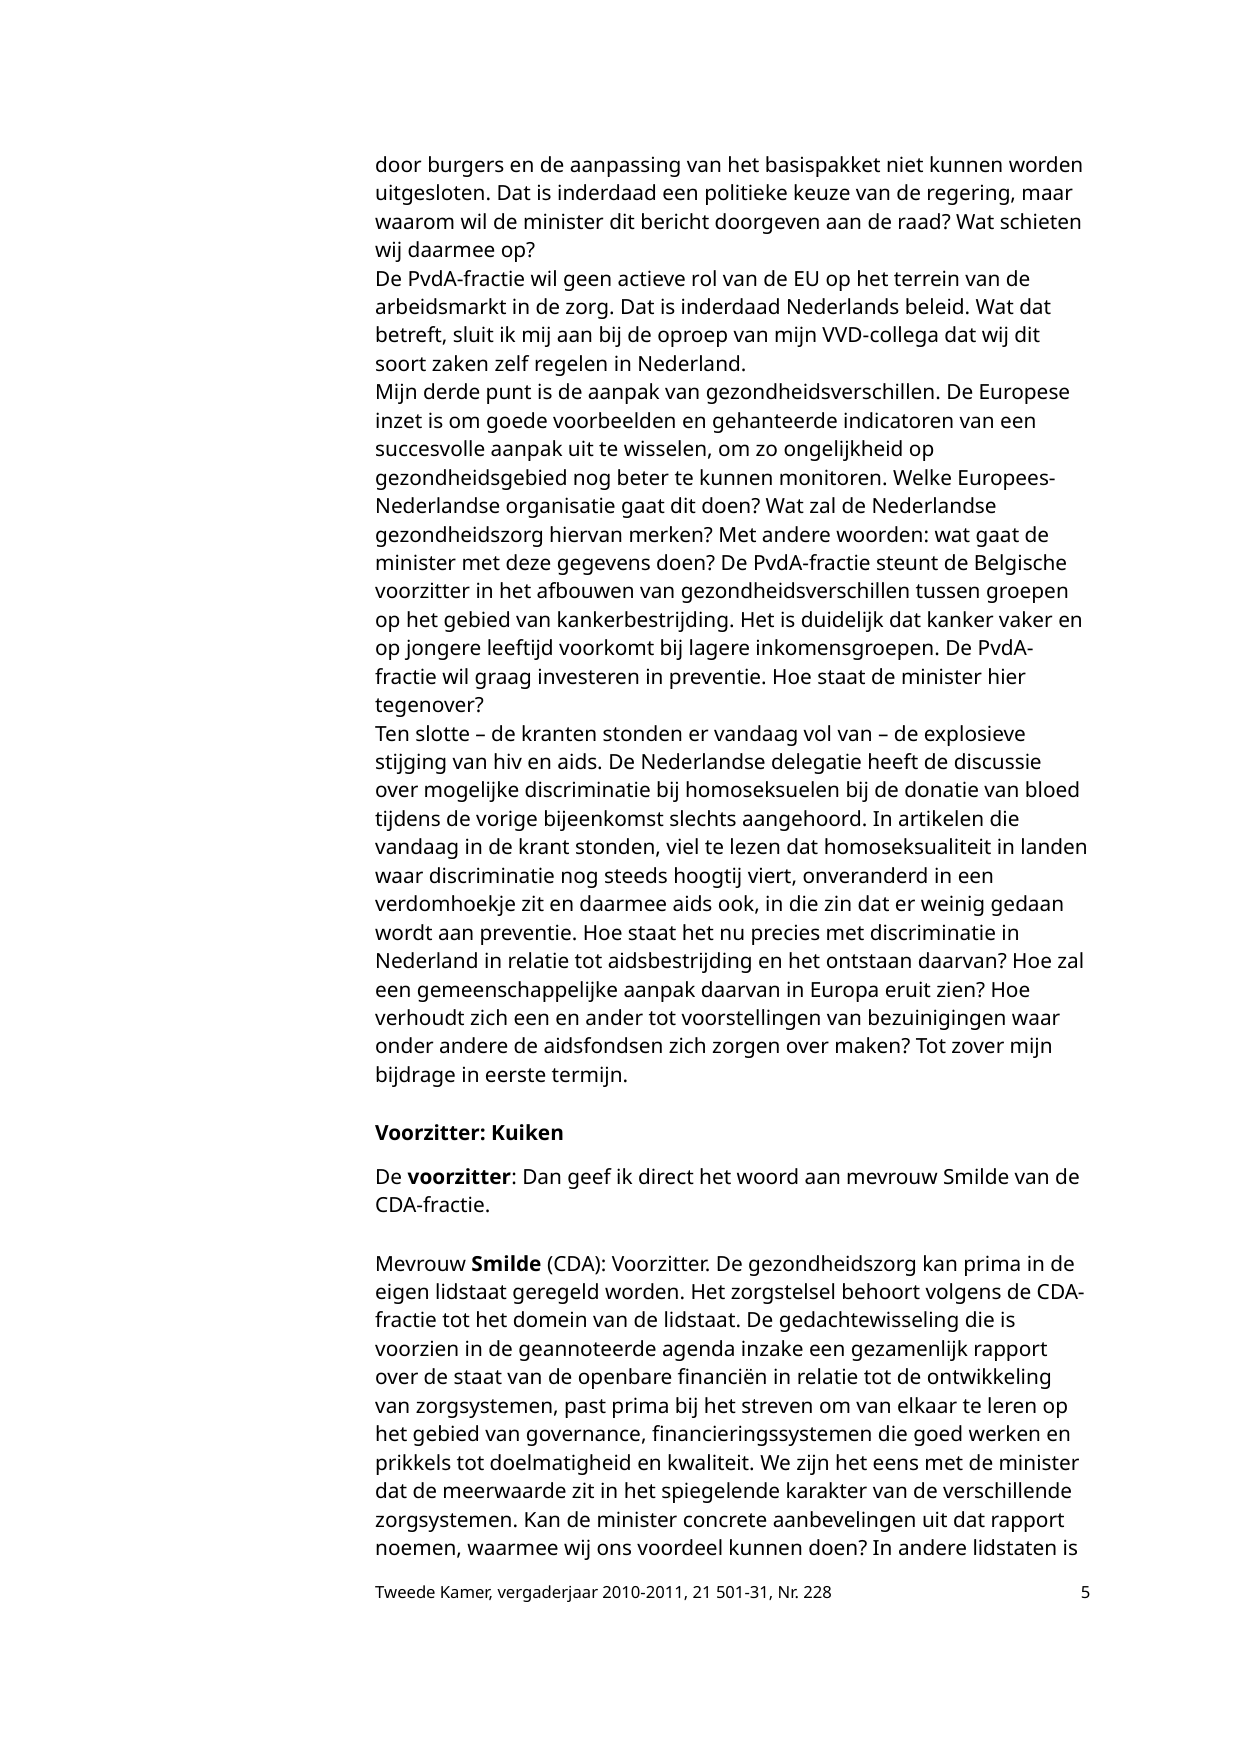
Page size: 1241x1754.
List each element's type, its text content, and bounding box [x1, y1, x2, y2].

text De PvdA-fractie wil geen actieve rol van de EU op het terrein van de arbeidsmarkt in de zorg. Dat is inderdaad Nederlands beleid. Wat dat betreft, sluit ik mij aan bij de oproep van mijn VVD-collega dat wij dit soort zaken zelf regelen in Nederland. [375, 264, 1090, 377]
text door burgers en de aanpassing van het basispakket niet kunnen worden uitgesloten. Dat is inderdaad een politieke keuze van de regering, maar waarom wil de minister dit bericht doorgeven aan de raad? Wat schieten wij daarmee op? [375, 150, 1090, 264]
text Mijn derde punt is de aanpak van gezondheidsverschillen. De Europese inzet is om goede voorbeelden en gehanteerde indicatoren van een succesvolle aanpak uit te wisselen, om zo ongelijkheid op gezondheidsgebied nog beter te kunnen monitoren. Welke Europees-Nederlandse organisatie gaat dit doen? Wat zal de Nederlandse gezondheidszorg hiervan merken? Met andere woorden: wat gaat de minister met deze gegevens doen? De PvdA-fractie steunt de Belgische voorzitter in het afbouwen van gezondheidsverschillen tussen groepen op het gebied van kankerbestrijding. Het is duidelijk dat kanker vaker en op jongere leeftijd voorkomt bij lagere inkomensgroepen. De PvdA-fractie wil graag investeren in preventie. Hoe staat de minister hier tegenover? [375, 377, 1090, 719]
text De voorzitter: Dan geef ik direct het woord aan mevrouw Smilde van de CDA-fractie. [375, 1162, 1090, 1219]
text Ten slotte – de kranten stonden er vandaag vol van – de explosieve stijging van hiv en aids. De Nederlandse delegatie heeft de discussie over mogelijke discriminatie bij homoseksuelen bij de donatie van bloed tijdens de vorige bijeenkomst slechts aangehoord. In artikelen die vandaag in de krant stonden, viel te lezen dat homoseksualiteit in landen waar discriminatie nog steeds hoogtij viert, onveranderd in een verdomhoekje zit en daarmee aids ook, in die zin dat er weinig gedaan wordt aan preventie. Hoe staat het nu precies met discriminatie in Nederland in relatie tot aidsbestrijding en het ontstaan daarvan? Hoe zal een gemeenschappelijke aanpak daarvan in Europa eruit zien? Hoe verhoudt zich een en ander tot voorstellingen van bezuinigingen waar onder andere de aidsfondsen zich zorgen over maken? Tot zover mijn bijdrage in eerste termijn. [375, 719, 1090, 1088]
text Mevrouw Smilde (CDA): Voorzitter. De gezondheidszorg kan prima in de eigen lidstaat geregeld worden. Het zorgstelsel behoort volgens de CDA-fractie tot het domein van de lidstaat. De gedachtewisseling die is voorzien in de geannoteerde agenda inzake een gezamenlijk rapport over de staat van de openbare financiën in relatie tot de ontwikkeling van zorgsystemen, past prima bij het streven om van elkaar te leren op het gebied van governance, financieringssystemen die goed werken en prikkels tot doelmatigheid en kwaliteit. We zijn het eens met de minister dat de meerwaarde zit in het spiegelende karakter van de verschillende zorgsystemen. Kan de minister concrete aanbevelingen uit dat rapport noemen, waarmee wij ons voordeel kunnen doen? In andere lidstaten is [375, 1249, 1090, 1562]
text Voorzitter: Kuiken [375, 1118, 1090, 1147]
